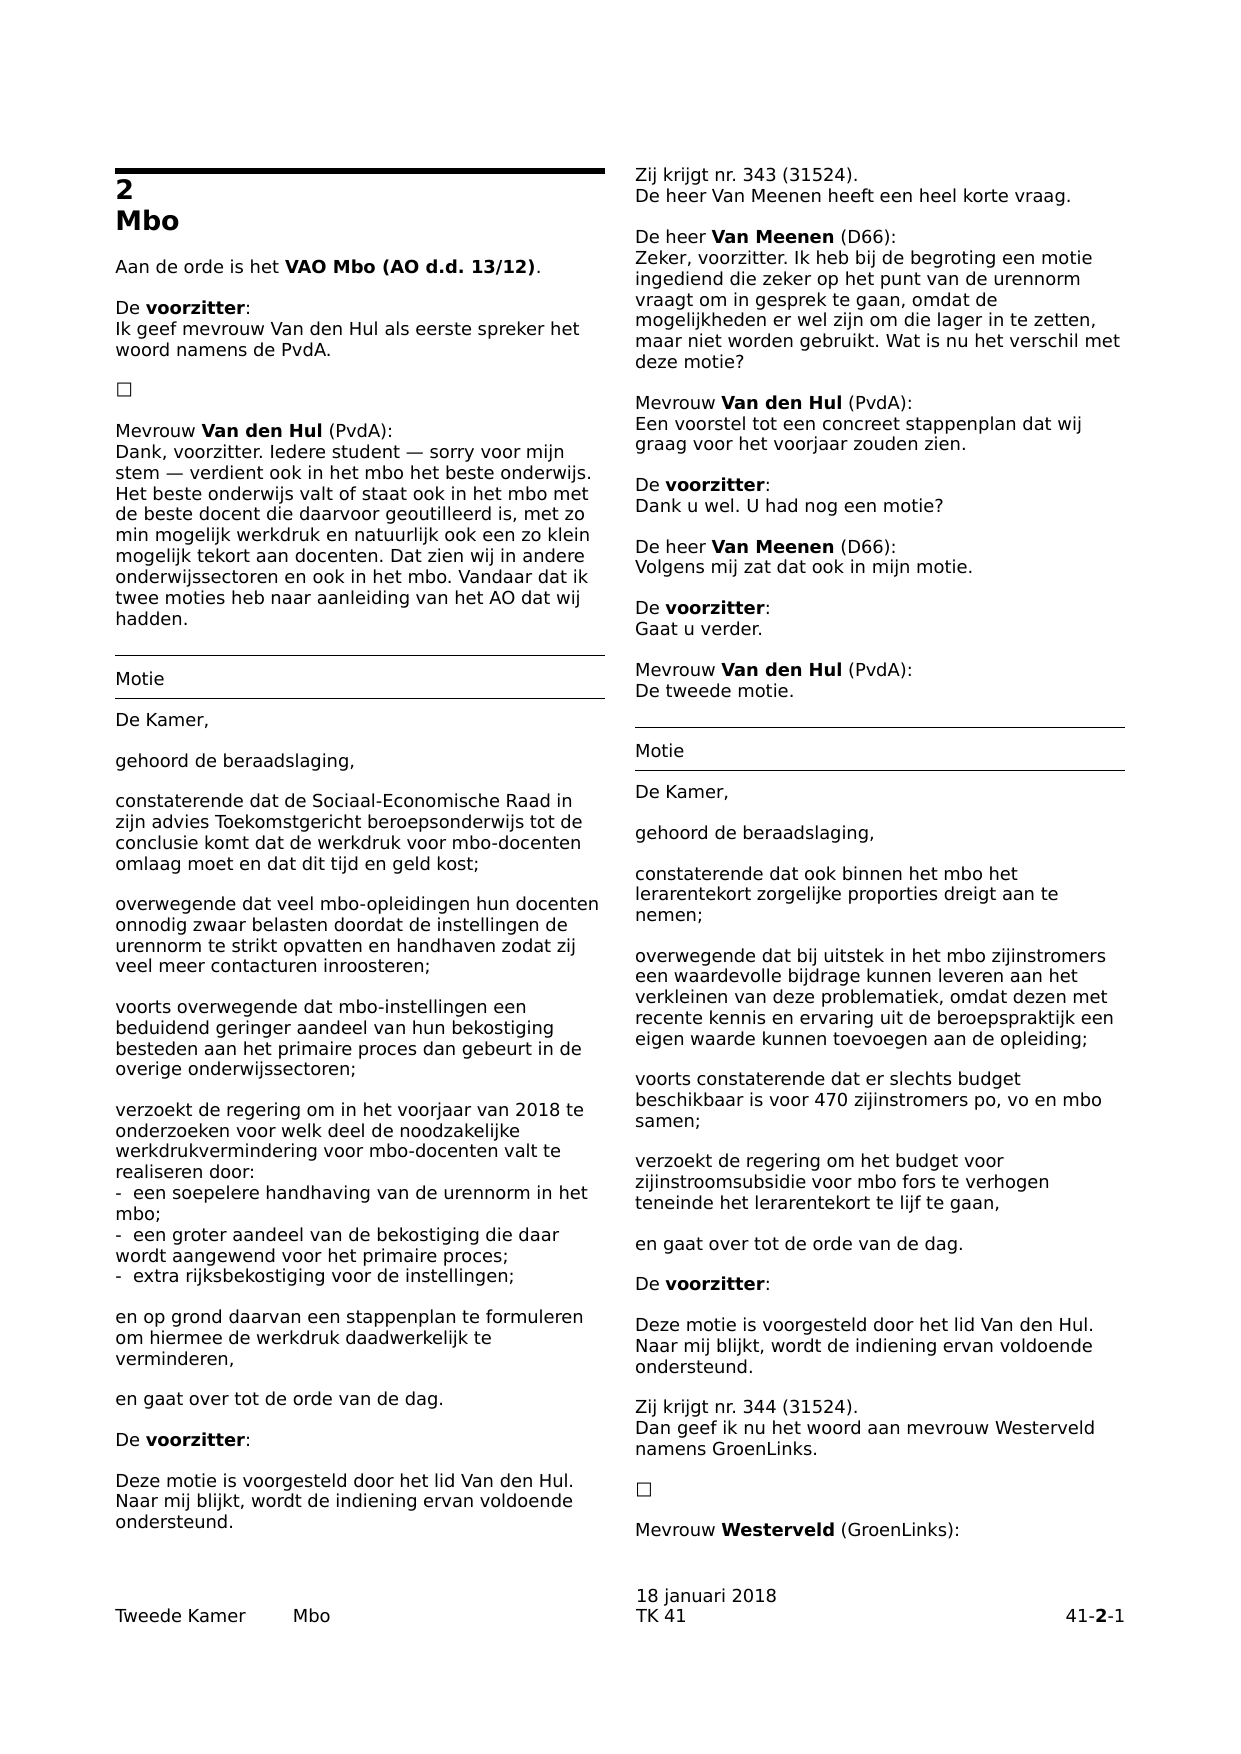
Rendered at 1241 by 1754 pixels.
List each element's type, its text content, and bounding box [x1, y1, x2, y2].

text ⬜ [635, 1479, 1125, 1500]
text Ik geef mevrouw Van den Hul als eerste spreker het woord namens de PvdA. [115, 318, 605, 360]
text De voorzitter: [115, 298, 605, 318]
title 2 Mbo [115, 174, 605, 237]
text overwegende dat veel mbo-opleidingen hun docenten onnodig zwaar belasten doordat de instellingen de urennorm te strikt opvatten en handhaven zodat zij veel meer contacturen inroosteren; [115, 894, 605, 977]
text ⬜ [115, 380, 605, 401]
text Aan de orde is het VAO Mbo (AO d.d. 13/12). [115, 257, 605, 278]
list een groter aandeel van de bekostiging die daar wordt aangewend voor het primaire proces; [115, 1224, 605, 1266]
text Zij krijgt nr. 343 (31524). [635, 165, 1125, 186]
text gehoord de beraadslaging, [635, 823, 1125, 843]
text Dank, voorzitter. Iedere student — sorry voor mijn stem — verdient ook in het mbo het beste onderwijs. Het beste onderwijs valt of staat ook in het mbo met de beste docent die daarvoor geoutilleerd is, met zo min mogelijk werkdruk en natuurlijk ook een zo klein mogelijk tekort aan docenten. Dat zien wij in andere onderwijssectoren en ook in het mbo. Vandaar dat ik twee moties heb naar aanleiding van het AO dat wij hadden. [115, 442, 605, 629]
text Mevrouw Van den Hul (PvdA): [115, 421, 605, 442]
text Deze motie is voorgesteld door het lid Van den Hul. Naar mij blijkt, wordt de indiening ervan voldoende ondersteund. [115, 1471, 605, 1533]
text Dank u wel. U had nog een motie? [635, 496, 1125, 517]
text Deze motie is voorgesteld door het lid Van den Hul. Naar mij blijkt, wordt de indiening ervan voldoende ondersteund. [635, 1315, 1125, 1377]
text Dan geef ik nu het woord aan mevrouw Westerveld namens GroenLinks. [635, 1418, 1125, 1459]
text Motie [635, 741, 1125, 762]
text en gaat over tot de orde van de dag. [635, 1233, 1125, 1254]
text De voorzitter: [635, 598, 1125, 619]
text De tweede motie. [635, 680, 1125, 701]
text Een voorstel tot een concreet stappenplan dat wij graag voor het voorjaar zouden zien. [635, 413, 1125, 455]
text Volgens mij zat dat ook in mijn motie. [635, 557, 1125, 578]
list extra rijksbekostiging voor de instellingen; [115, 1266, 605, 1287]
text verzoekt de regering om in het voorjaar van 2018 te onderzoeken voor welk deel de noodzakelijke werkdrukvermindering voor mbo-docenten valt te realiseren door: [115, 1100, 605, 1183]
text De Kamer, [635, 782, 1125, 803]
text De voorzitter: [635, 475, 1125, 496]
text en op grond daarvan een stappenplan te formuleren om hiermee de werkdruk daadwerkelijk te verminderen, [115, 1307, 605, 1369]
text voorts constaterende dat er slechts budget beschikbaar is voor 470 zijinstromers po, vo en mbo samen; [635, 1069, 1125, 1131]
text Mevrouw Van den Hul (PvdA): [635, 660, 1125, 680]
text De heer Van Meenen (D66): [635, 537, 1125, 557]
text constaterende dat ook binnen het mbo het lerarentekort zorgelijke proporties dreigt aan te nemen; [635, 863, 1125, 926]
text overwegende dat bij uitstek in het mbo zijinstromers een waardevolle bijdrage kunnen leveren aan het verkleinen van deze problematiek, omdat dezen met recente kennis en ervaring uit de beroepspraktijk een eigen waarde kunnen toevoegen aan de opleiding; [635, 946, 1125, 1049]
text Mevrouw Westerveld (GroenLinks): [635, 1520, 1125, 1541]
text De Kamer, [115, 710, 605, 730]
text Mevrouw Van den Hul (PvdA): [635, 393, 1125, 413]
text constaterende dat de Sociaal-Economische Raad in zijn advies Toekomstgericht beroepsonderwijs tot de conclusie komt dat de werkdruk voor mbo-docenten omlaag moet en dat dit tijd en geld kost; [115, 791, 605, 874]
text voorts overwegende dat mbo-instellingen een beduidend geringer aandeel van hun bekostiging besteden aan het primaire proces dan gebeurt in de overige onderwijssectoren; [115, 997, 605, 1080]
text gehoord de beraadslaging, [115, 750, 605, 771]
text De voorzitter: [115, 1430, 605, 1451]
text Zij krijgt nr. 344 (31524). [635, 1397, 1125, 1418]
text en gaat over tot de orde van de dag. [115, 1389, 605, 1410]
text Motie [115, 669, 605, 690]
text Gaat u verder. [635, 619, 1125, 640]
text Zeker, voorzitter. Ik heb bij de begroting een motie ingediend die zeker op het punt van de urennorm vraagt om in gesprek te gaan, omdat de mogelijkheden er wel zijn om die lager in te zetten, maar niet worden gebruikt. Wat is nu het verschil met deze motie? [635, 248, 1125, 373]
text verzoekt de regering om het budget voor zijinstroomsubsidie voor mbo fors te verhogen teneinde het lerarentekort te lijf te gaan, [635, 1151, 1125, 1213]
text De voorzitter: [635, 1274, 1125, 1295]
list een soepelere handhaving van de urennorm in het mbo; [115, 1183, 605, 1224]
text De heer Van Meenen heeft een heel korte vraag. [635, 186, 1125, 207]
text De heer Van Meenen (D66): [635, 227, 1125, 248]
